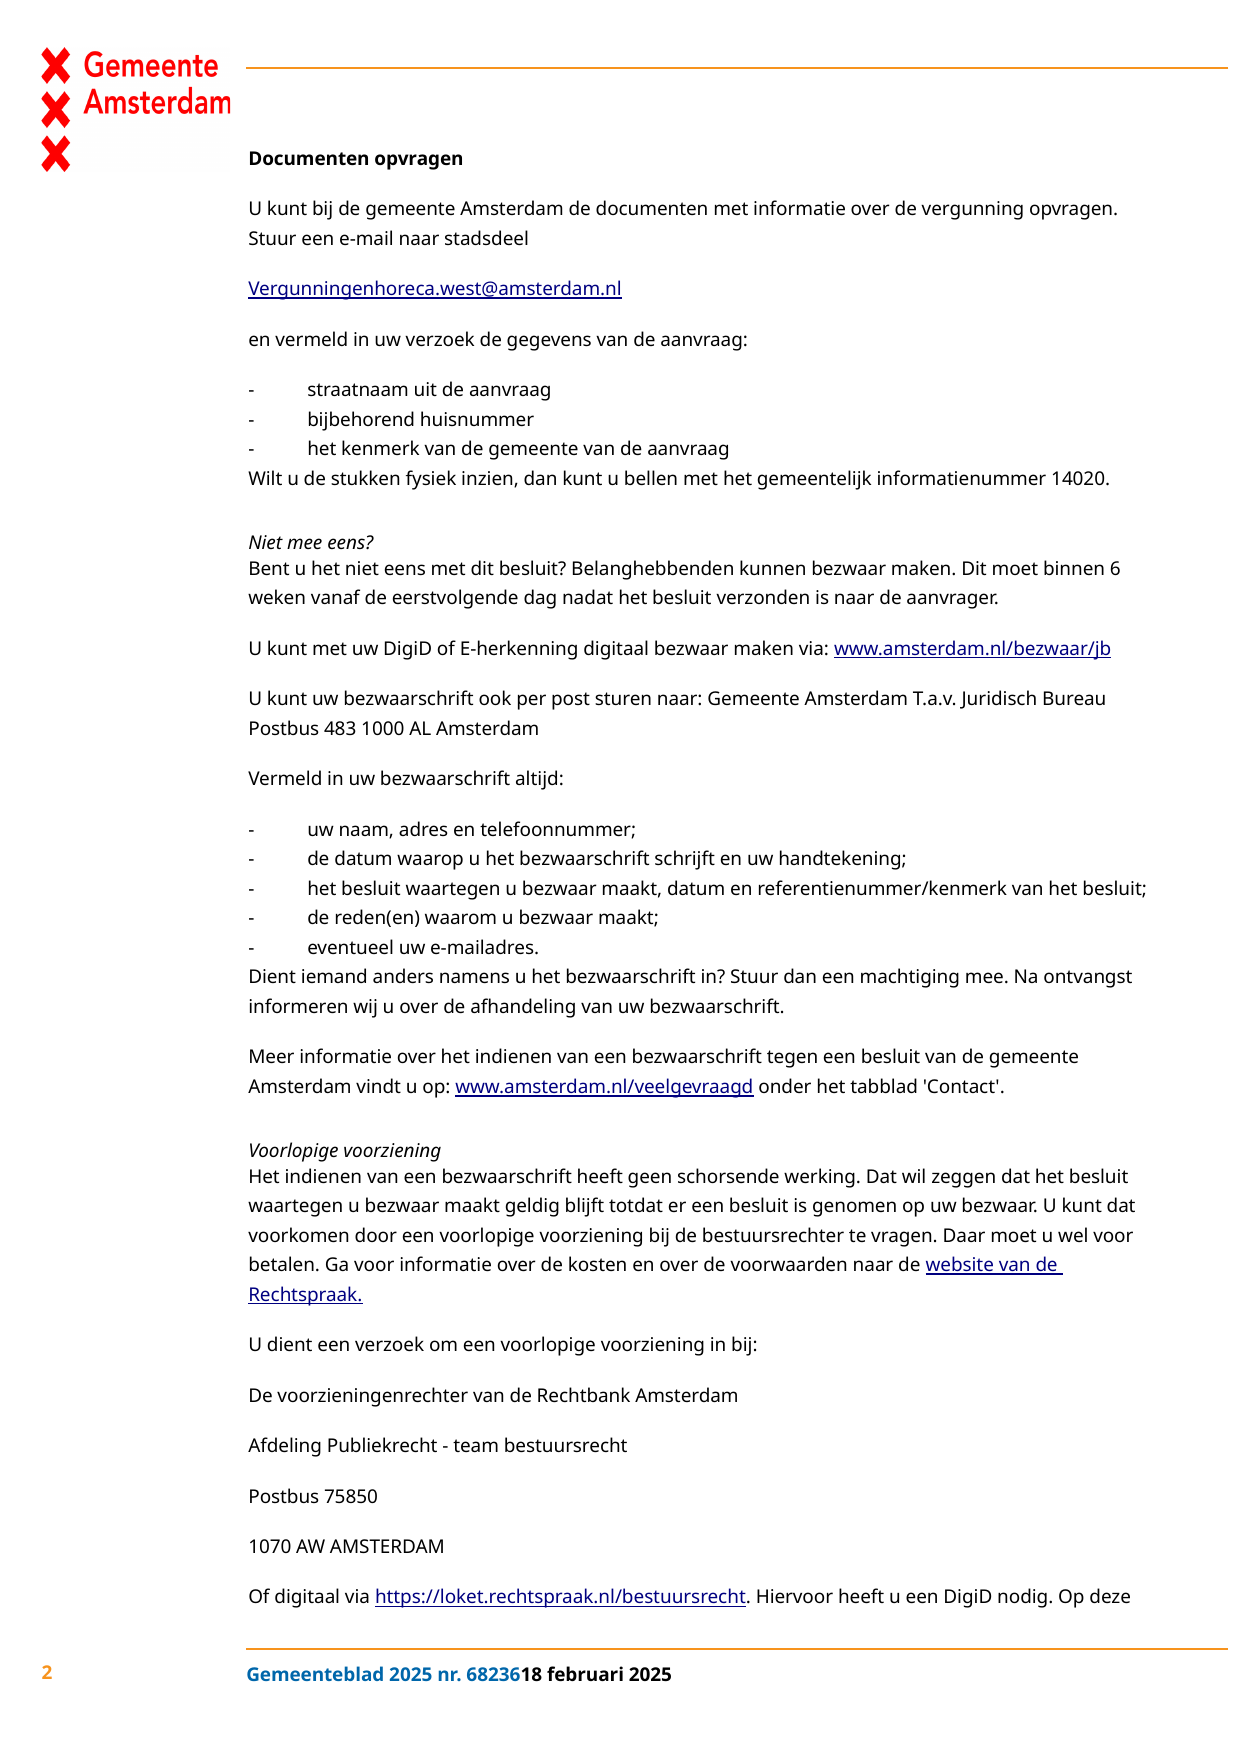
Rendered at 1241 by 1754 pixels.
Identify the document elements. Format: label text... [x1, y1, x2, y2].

list eventueel uw e-mailadres. [248, 934, 1152, 960]
picture [41, 47, 231, 172]
text Vermeld in uw bezwaarschrift altijd: [248, 765, 1152, 791]
text 1070 AW AMSTERDAM [248, 1533, 1152, 1559]
text Dient iemand anders namens u het bezwaarschrift in? Stuur dan een machtiging mee. Na ontvangst informeren wij u over de afhandeling van uw bezwaarschrift. [248, 964, 1152, 1019]
text en vermeld in uw verzoek de gegevens van de aanvraag: [248, 326, 1152, 352]
text Postbus 75850 [248, 1483, 1152, 1509]
text U kunt uw bezwaarschrift ook per post sturen naar: Gemeente Amsterdam T.a.v. Juridisch Bureau Postbus 483 1000 AL Amsterdam [248, 685, 1152, 741]
text Of digitaal via https://loket.rechtspraak.nl/bestuursrecht. Hiervoor heeft u een DigiD nodig. Op deze [248, 1584, 1152, 1609]
text U kunt met uw DigiD of E-herkenning digitaal bezwaar maken via: www.amsterdam.nl/bezwaar/jb [248, 635, 1152, 661]
text Vergunningenhoreca.west@amsterdam.nl [248, 276, 1152, 301]
text U kunt bij de gemeente Amsterdam de documenten met informatie over de vergunning opvragen. Stuur een e-mail naar stadsdeel [248, 196, 1152, 251]
list de datum waarop u het bezwaarschrift schrijft en uw handtekening; [248, 845, 1152, 871]
list straatnaam uit de aanvraag [248, 376, 1152, 402]
text Niet mee eens? [248, 529, 1152, 555]
text De voorzieningenrechter van de Rechtbank Amsterdam [248, 1382, 1152, 1408]
list uw naam, adres en telefoonnummer; [248, 816, 1152, 841]
text Afdeling Publiekrecht - team bestuursrecht [248, 1432, 1152, 1458]
list bijbehorend huisnummer [248, 406, 1152, 432]
text Documenten opvragen [248, 145, 1152, 171]
text Meer informatie over het indienen van een bezwaarschrift tegen een besluit van de gemeente Amsterdam vindt u op: www.amsterdam.nl/veelgevraagd onder het tabblad 'Contact'. [248, 1044, 1152, 1099]
list de reden(en) waarom u bezwaar maakt; [248, 904, 1152, 930]
text U dient een verzoek om een voorlopige voorziening in bij: [248, 1332, 1152, 1357]
text Wilt u de stukken fysiek inzien, dan kunt u bellen met het gemeentelijk informatienummer 14020. [248, 465, 1152, 491]
list het kenmerk van de gemeente van de aanvraag [248, 436, 1152, 461]
text Het indienen van een bezwaarschrift heeft geen schorsende werking. Dat wil zeggen dat het besluit waartegen u bezwaar maakt geldig blijft totdat er een besluit is genomen op uw bezwaar. U kunt dat voorkomen door een voorlopige voorziening bij de bestuursrechter te vragen. Daar moet u wel voor betalen. Ga voor informatie over de kosten en over de voorwaarden naar de website van de Rechtspraak. [248, 1163, 1152, 1307]
text Voorlopige voorziening [248, 1137, 1152, 1163]
text Bent u het niet eens met dit besluit? Belanghebbenden kunnen bezwaar maken. Dit moet binnen 6 weken vanaf de eerstvolgende dag nadat het besluit verzonden is naar de aanvrager. [248, 555, 1152, 610]
list het besluit waartegen u bezwaar maakt, datum en referentienummer/kenmerk van het besluit; [248, 875, 1152, 901]
